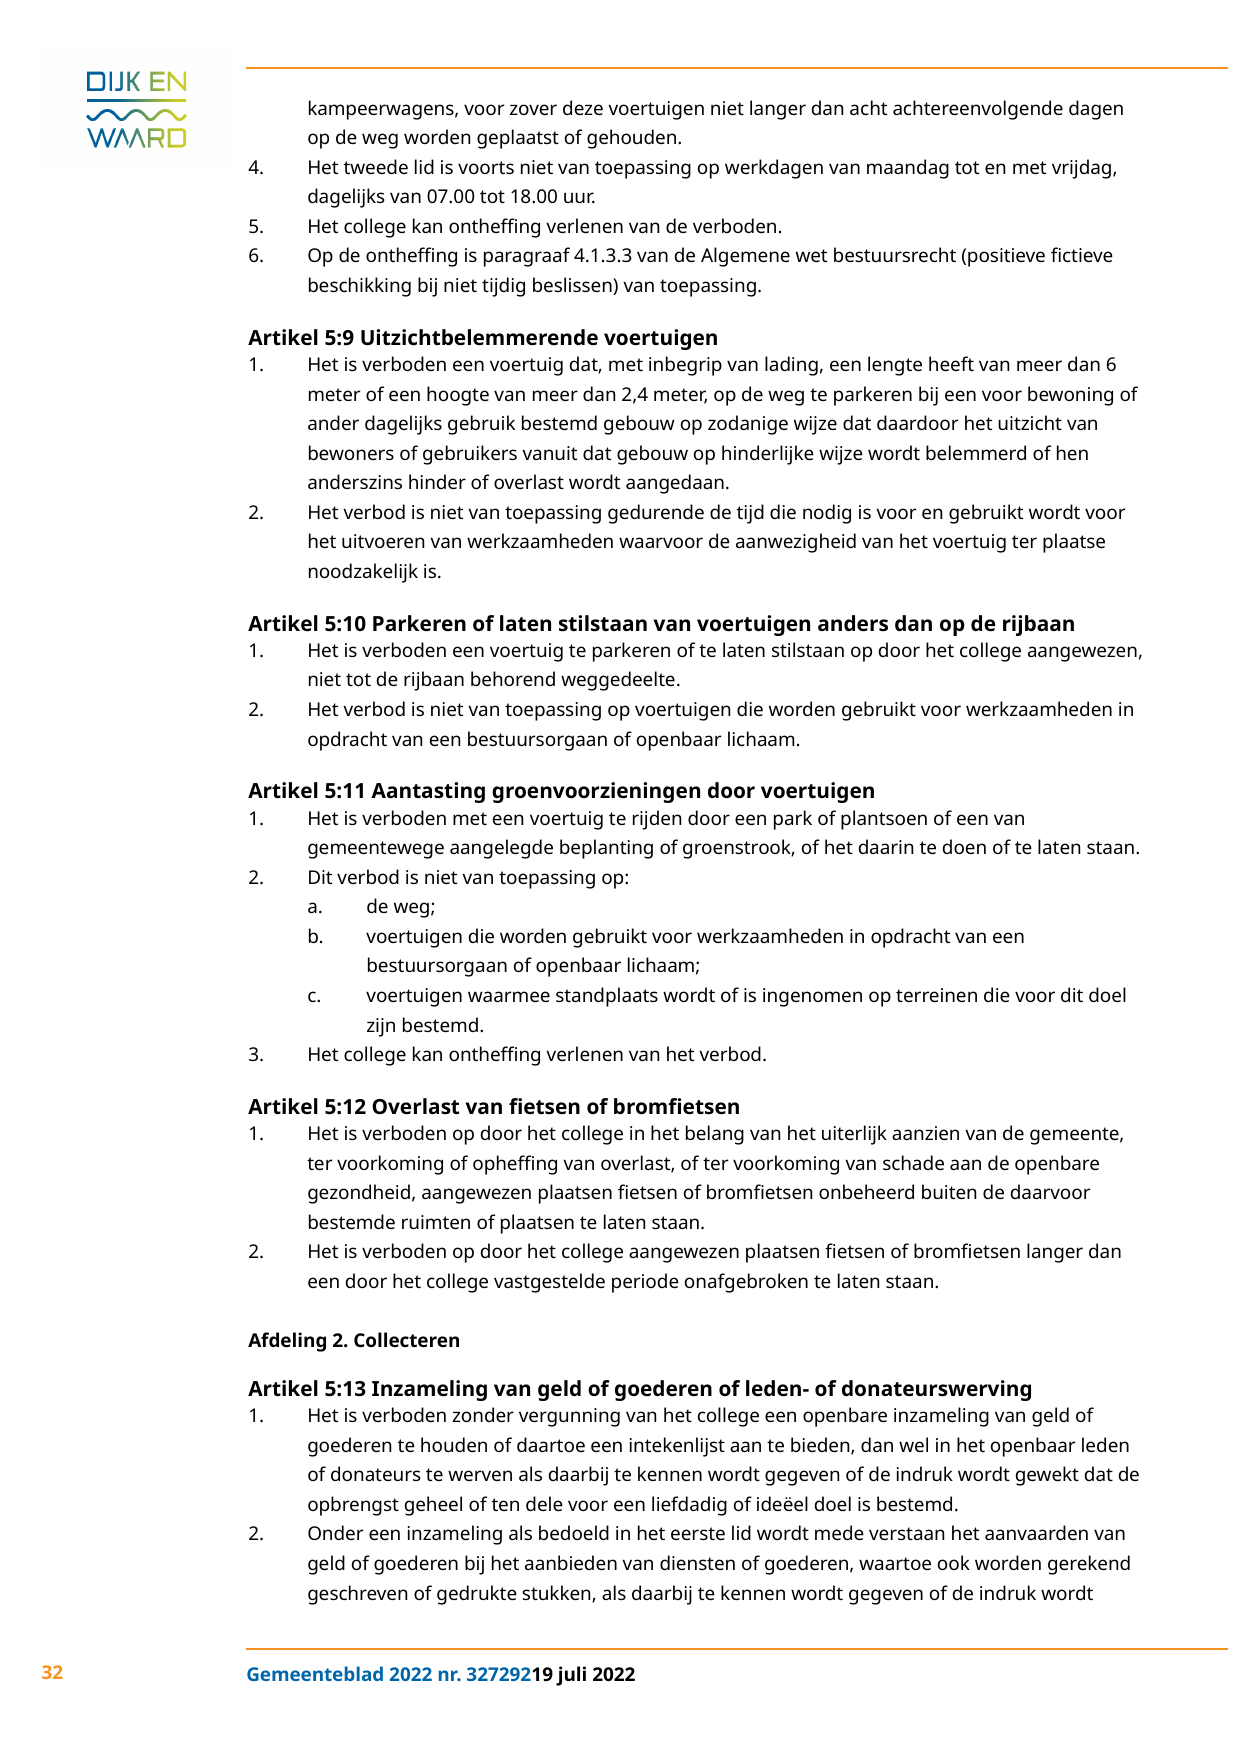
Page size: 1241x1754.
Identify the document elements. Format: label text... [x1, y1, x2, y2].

list Dit verbod is niet van toepassing op: [248, 864, 1152, 889]
list de weg; [307, 893, 1152, 919]
list Het verbod is niet van toepassing gedurende de tijd die nodig is voor en gebruikt wordt voor het uitvoeren van werkzaamheden waarvoor de aanwezigheid van het voertuig ter plaatse noodzakelijk is. [248, 499, 1152, 584]
list Het is verboden zonder vergunning van het college een openbare inzameling van geld of goederen te houden of daartoe een intekenlijst aan te bieden, dan wel in het openbaar leden of donateurs te werven als daarbij te kennen wordt gegeven of de indruk wordt gewekt dat de opbrengst geheel of ten dele voor een liefdadig of ideëel doel is bestemd. [248, 1402, 1152, 1517]
text Artikel 5:10 Parkeren of laten stilstaan van voertuigen anders dan op de rijbaan [248, 609, 1152, 637]
picture [41, 47, 231, 172]
text Artikel 5:11 Aantasting groenvoorzieningen door voertuigen [248, 776, 1152, 805]
list Het verbod is niet van toepassing op voertuigen die worden gebruikt voor werkzaamheden in opdracht van een bestuursorgaan of openbaar lichaam. [248, 696, 1152, 752]
list Het is verboden op door het college in het belang van het uiterlijk aanzien van de gemeente, ter voorkoming of opheffing van overlast, of ter voorkoming van schade aan de openbare gezondheid, aangewezen plaatsen fietsen of bromfietsen onbeheerd buiten de daarvoor bestemde ruimten of plaatsen te laten staan. [248, 1120, 1152, 1235]
text Artikel 5:12 Overlast van fietsen of bromfietsen [248, 1092, 1152, 1120]
list Op de ontheffing is paragraaf 4.1.3.3 van de Algemene wet bestuursrecht (positieve fictieve beschikking bij niet tijdig beslissen) van toepassing. [248, 243, 1152, 298]
list Het college kan ontheffing verlenen van het verbod. [248, 1041, 1152, 1067]
list voertuigen waarmee standplaats wordt of is ingenomen op terreinen die voor dit doel zijn bestemd. [307, 982, 1152, 1037]
list voertuigen die worden gebruikt voor werkzaamheden in opdracht van een bestuursorgaan of openbaar lichaam; [307, 923, 1152, 978]
list Het tweede lid is voorts niet van toepassing op werkdagen van maandag tot en met vrijdag, dagelijks van 07.00 tot 18.00 uur. [248, 154, 1152, 209]
text Artikel 5:13 Inzameling van geld of goederen of leden- of donateurswerving [248, 1374, 1152, 1402]
list Het is verboden een voertuig dat, met inbegrip van lading, een lengte heeft van meer dan 6 meter of een hoogte van meer dan 2,4 meter, op de weg te parkeren bij een voor bewoning of ander dagelijks gebruik bestemd gebouw op zodanige wijze dat daardoor het uitzicht van bewoners of gebruikers vanuit dat gebouw op hinderlijke wijze wordt belemmerd of hen anderszins hinder of overlast wordt aangedaan. [248, 351, 1152, 495]
text Artikel 5:9 Uitzichtbelemmerende voertuigen [248, 323, 1152, 351]
text Afdeling 2. Collecteren [248, 1327, 1152, 1353]
list Het is verboden met een voertuig te rijden door een park of plantsoen of een van gemeentewege aangelegde beplanting of groenstrook, of het daarin te doen of te laten staan. [248, 805, 1152, 860]
list Het is verboden op door het college aangewezen plaatsen fietsen of bromfietsen langer dan een door het college vastgestelde periode onafgebroken te laten staan. [248, 1238, 1152, 1294]
list kampeerwagens, voor zover deze voertuigen niet langer dan acht achtereenvolgende dagen op de weg worden geplaatst of gehouden. [248, 95, 1152, 150]
list Het is verboden een voertuig te parkeren of te laten stilstaan op door het college aangewezen, niet tot de rijbaan behorend weggedeelte. [248, 637, 1152, 692]
list Onder een inzameling als bedoeld in het eerste lid wordt mede verstaan het aanvaarden van geld of goederen bij het aanbieden van diensten of goederen, waartoe ook worden gerekend geschreven of gedrukte stukken, als daarbij te kennen wordt gegeven of de indruk wordt [248, 1521, 1152, 1606]
list Het college kan ontheffing verlenen van de verboden. [248, 213, 1152, 239]
